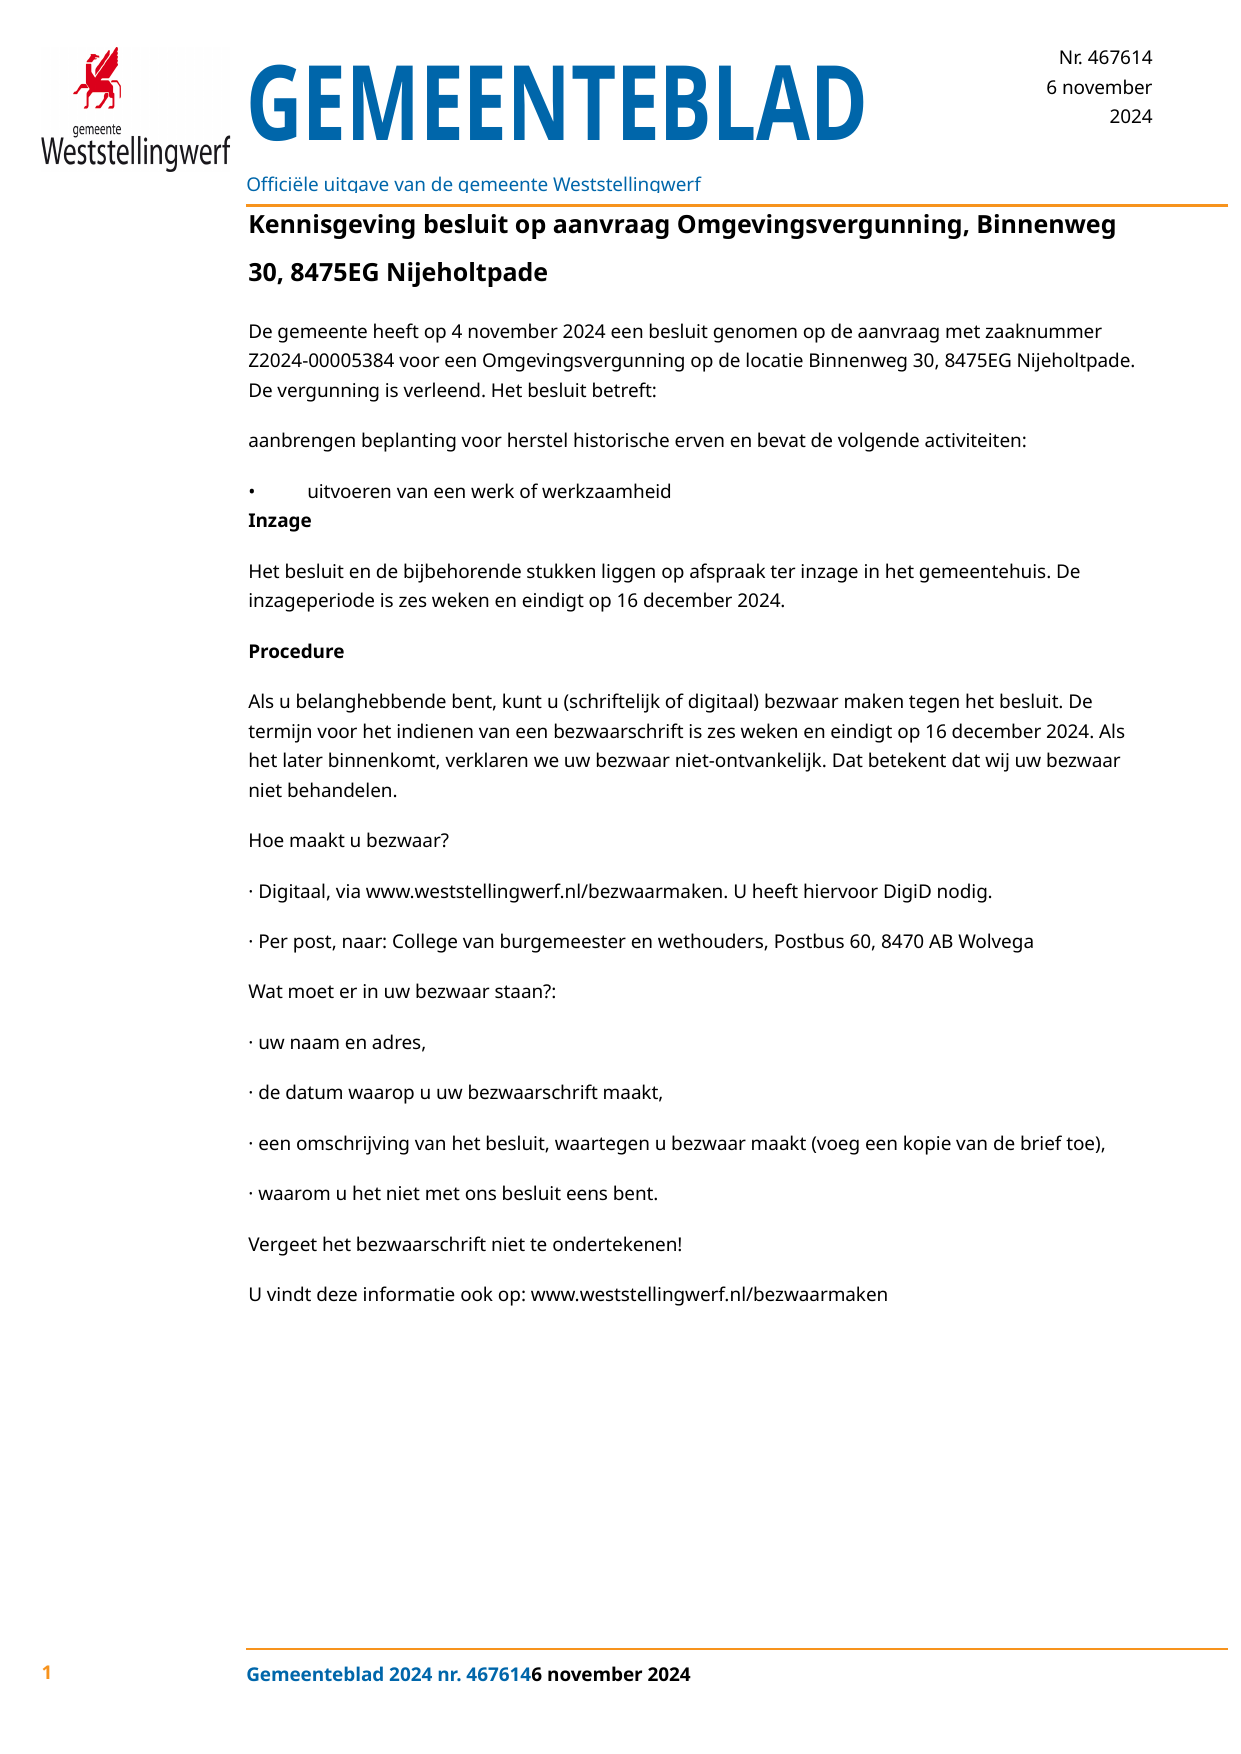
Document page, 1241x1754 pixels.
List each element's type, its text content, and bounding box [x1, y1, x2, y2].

list uitvoeren van een werk of werkzaamheid [248, 478, 1152, 504]
text · Per post, naar: College van burgemeester en wethouders, Postbus 60, 8470 AB Wolvega [248, 928, 1152, 954]
text Hoe maakt u bezwaar? [248, 827, 1152, 853]
text Kennisgeving besluit op aanvraag Omgevingsvergunning, Binnenweg 30, 8475EG Nijeholtpade [248, 207, 1152, 288]
text Vergeet het bezwaarschrift niet te ondertekenen! [248, 1231, 1152, 1257]
text U vindt deze informatie ook op: www.weststellingwerf.nl/bezwaarmaken [248, 1281, 1152, 1307]
picture [41, 47, 231, 172]
text De gemeente heeft op 4 november 2024 een besluit genomen op de aanvraag met zaaknummer Z2024-00005384 voor een Omgevingsvergunning op de locatie Binnenweg 30, 8475EG Nijeholtpade. De vergunning is verleend. Het besluit betreft: [248, 318, 1152, 403]
text Als u belanghebbende bent, kunt u (schriftelijk of digitaal) bezwaar maken tegen het besluit. De termijn voor het indienen van een bezwaarschrift is zes weken en eindigt op 16 december 2024. Als het later binnenkomt, verklaren we uw bezwaar niet-ontvankelijk. Dat betekent dat wij uw bezwaar niet behandelen. [248, 688, 1152, 803]
text · de datum waarop u uw bezwaarschrift maakt, [248, 1079, 1152, 1105]
text · Digitaal, via www.weststellingwerf.nl/bezwaarmaken. U heeft hiervoor DigiD nodig. [248, 878, 1152, 904]
text aanbrengen beplanting voor herstel historische erven en bevat de volgende activiteiten: [248, 427, 1152, 453]
text Inzage [248, 507, 1152, 533]
text · waarom u het niet met ons besluit eens bent. [248, 1180, 1152, 1206]
text · een omschrijving van het besluit, waartegen u bezwaar maakt (voeg een kopie van de brief toe), [248, 1130, 1152, 1156]
text · uw naam en adres, [248, 1029, 1152, 1055]
text Het besluit en de bijbehorende stukken liggen op afspraak ter inzage in het gemeentehuis. De inzageperiode is zes weken en eindigt op 16 december 2024. [248, 558, 1152, 613]
text Wat moet er in uw bezwaar staan?: [248, 979, 1152, 1004]
text Procedure [248, 638, 1152, 664]
